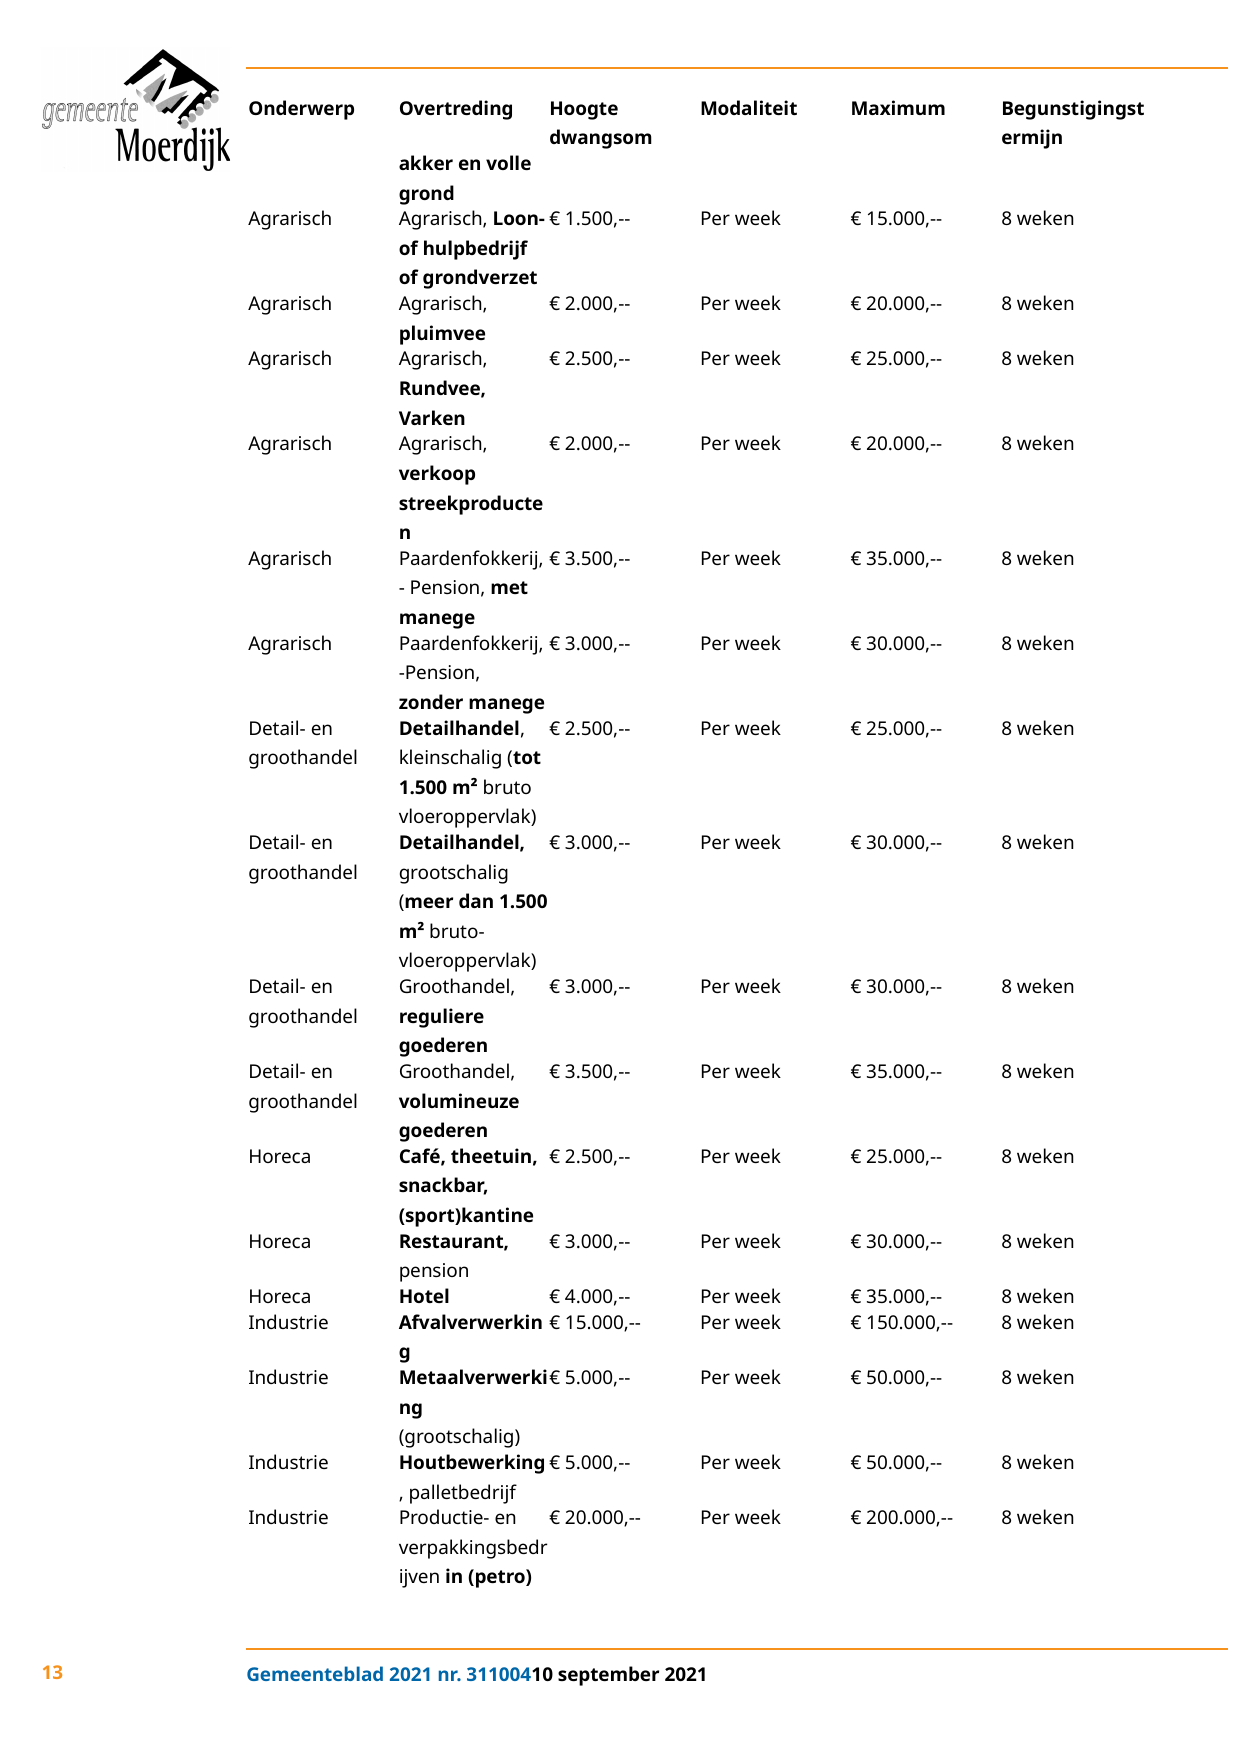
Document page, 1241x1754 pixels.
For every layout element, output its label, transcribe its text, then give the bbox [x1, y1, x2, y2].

table_cell Detail- en groothandel [248, 1058, 398, 1143]
table_cell Houtbewerking, palletbedrijf [399, 1449, 549, 1504]
table_cell 8 weken [1001, 290, 1152, 346]
table_cell € 30.000,-- [850, 630, 1001, 715]
table_cell 8 weken [1001, 205, 1152, 290]
table_cell Agrarisch, Rundvee, Varken [399, 346, 549, 431]
table_cell 8 weken [1001, 1505, 1152, 1589]
table_cell 8 weken [1001, 1058, 1152, 1143]
table_cell Industrie [248, 1364, 398, 1449]
table_cell Per week [700, 1228, 850, 1283]
table_cell Agrarisch [248, 545, 398, 630]
table_cell Paardenfokkerij, -Pension, zonder manege [399, 630, 549, 715]
table_cell Hotel [399, 1283, 549, 1309]
table_cell € 15.000,-- [850, 205, 1001, 290]
table_cell € 20.000,-- [850, 290, 1001, 346]
table_cell € 3.000,-- [549, 630, 700, 715]
table_cell 8 weken [1001, 630, 1152, 715]
table_header Modaliteit [700, 95, 850, 150]
table_cell € 2.500,-- [549, 715, 700, 829]
table_cell Per week [700, 630, 850, 715]
table_cell Restaurant, pension [399, 1228, 549, 1283]
table_cell Detail- en groothandel [248, 829, 398, 973]
table_cell Detailhandel, grootschalig (meer dan 1.500 m² bruto-vloeroppervlak) [399, 829, 549, 973]
table_cell Detailhandel, kleinschalig (tot 1.500 m² bruto vloeroppervlak) [399, 715, 549, 829]
table_cell Afvalverwerking [399, 1309, 549, 1364]
table_header Overtreding [399, 95, 549, 150]
table_cell Groothandel, volumineuze goederen [399, 1058, 549, 1143]
table_cell Per week [700, 205, 850, 290]
table_cell € 50.000,-- [850, 1449, 1001, 1504]
table_cell Industrie [248, 1505, 398, 1589]
table_cell 8 weken [1001, 1449, 1152, 1504]
table_cell Per week [700, 1364, 850, 1449]
table_cell € 2.500,-- [549, 346, 700, 431]
table_cell € 20.000,-- [549, 1505, 700, 1589]
table_header Maximum [850, 95, 1001, 150]
table_cell 8 weken [1001, 1228, 1152, 1283]
table_cell Detail- en groothandel [248, 715, 398, 829]
table_cell Per week [700, 290, 850, 346]
picture [41, 47, 231, 172]
table_cell Per week [700, 715, 850, 829]
table_cell Agrarisch [248, 346, 398, 431]
table_cell Horeca [248, 1283, 398, 1309]
table_cell Agrarisch [248, 630, 398, 715]
table_cell € 30.000,-- [850, 973, 1001, 1058]
table_cell Per week [700, 829, 850, 973]
table_cell € 20.000,-- [850, 431, 1001, 545]
table_cell 8 weken [1001, 1283, 1152, 1309]
table_cell Per week [700, 1283, 850, 1309]
table_cell Per week [700, 1058, 850, 1143]
table_cell Groothandel, reguliere goederen [399, 973, 549, 1058]
table_cell € 3.500,-- [549, 1058, 700, 1143]
table_cell € 3.500,-- [549, 545, 700, 630]
table_cell € 4.000,-- [549, 1283, 700, 1309]
table_cell € 3.000,-- [549, 973, 700, 1058]
table_cell € 25.000,-- [850, 346, 1001, 431]
table_header Begunstigingstermijn [1001, 95, 1152, 150]
table_cell 8 weken [1001, 829, 1152, 973]
table_cell Per week [700, 973, 850, 1058]
table_cell Per week [700, 545, 850, 630]
table_cell 8 weken [1001, 545, 1152, 630]
table_cell € 30.000,-- [850, 829, 1001, 973]
table_cell Per week [700, 1449, 850, 1504]
table_cell Café, theetuin, snackbar, (sport)kantine [399, 1143, 549, 1228]
table_cell € 50.000,-- [850, 1364, 1001, 1449]
table_cell 8 weken [1001, 346, 1152, 431]
table_cell Per week [700, 431, 850, 545]
table_cell Agrarisch, pluimvee [399, 290, 549, 346]
table_cell € 35.000,-- [850, 545, 1001, 630]
table_cell € 25.000,-- [850, 715, 1001, 829]
table_cell € 2.000,-- [549, 431, 700, 545]
table_cell € 2.000,-- [549, 290, 700, 346]
table_cell Per week [700, 1143, 850, 1228]
table_cell Productie- en verpakkingsbedrijven in (petro) [399, 1505, 549, 1589]
table_cell Agrarisch [248, 290, 398, 346]
table_cell 8 weken [1001, 431, 1152, 545]
table_cell [700, 150, 850, 205]
table_cell € 5.000,-- [549, 1364, 700, 1449]
table_cell Agrarisch, Loon- of hulpbedrijf of grondverzet [399, 205, 549, 290]
table_cell € 25.000,-- [850, 1143, 1001, 1228]
table_cell 8 weken [1001, 1364, 1152, 1449]
table_cell 8 weken [1001, 973, 1152, 1058]
table_cell Per week [700, 1505, 850, 1589]
table_cell € 35.000,-- [850, 1058, 1001, 1143]
table_cell € 2.500,-- [549, 1143, 700, 1228]
table_cell € 3.000,-- [549, 1228, 700, 1283]
table_cell [248, 150, 398, 205]
table_header Hoogte dwangsom [549, 95, 700, 150]
table_cell [850, 150, 1001, 205]
table_cell € 1.500,-- [549, 205, 700, 290]
table_cell Horeca [248, 1228, 398, 1283]
table_cell € 35.000,-- [850, 1283, 1001, 1309]
table_cell 8 weken [1001, 1143, 1152, 1228]
table_cell Agrarisch, verkoop streekproducten [399, 431, 549, 545]
table_cell Metaalverwerking (grootschalig) [399, 1364, 549, 1449]
table_cell Detail- en groothandel [248, 973, 398, 1058]
table_cell Agrarisch [248, 205, 398, 290]
table_cell € 200.000,-- [850, 1505, 1001, 1589]
table_cell Industrie [248, 1309, 398, 1364]
table_cell € 15.000,-- [549, 1309, 700, 1364]
table_cell € 3.000,-- [549, 829, 700, 973]
table_cell Industrie [248, 1449, 398, 1504]
table_cell Horeca [248, 1143, 398, 1228]
table_header Onderwerp [248, 95, 398, 150]
table_cell € 5.000,-- [549, 1449, 700, 1504]
table_cell [549, 150, 700, 205]
table_cell € 30.000,-- [850, 1228, 1001, 1283]
table_cell akker en volle grond [399, 150, 549, 205]
table_cell Paardenfokkerij,- Pension, met manege [399, 545, 549, 630]
table_cell Per week [700, 346, 850, 431]
table_cell Agrarisch [248, 431, 398, 545]
table_cell [1001, 150, 1152, 205]
table_cell 8 weken [1001, 715, 1152, 829]
table_cell Per week [700, 1309, 850, 1364]
table_cell € 150.000,-- [850, 1309, 1001, 1364]
table_cell 8 weken [1001, 1309, 1152, 1364]
